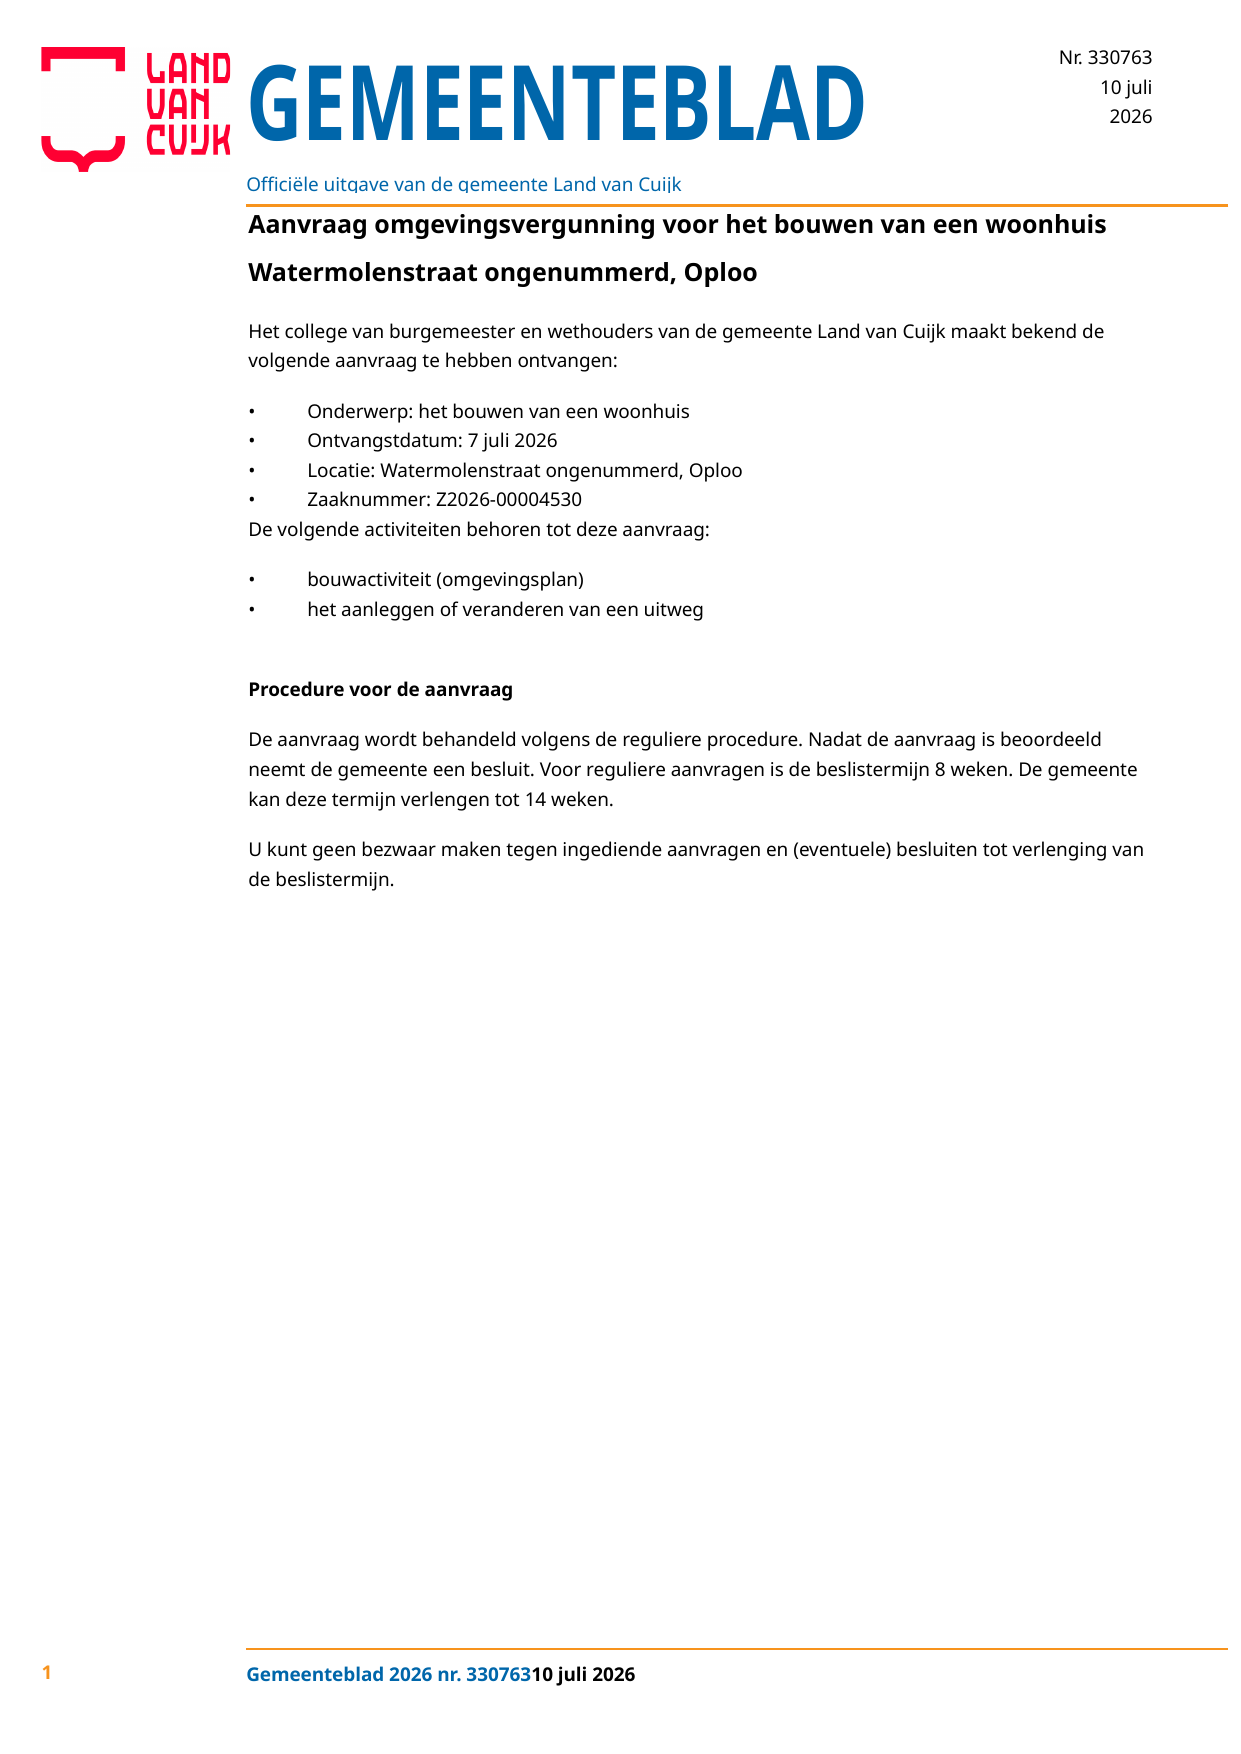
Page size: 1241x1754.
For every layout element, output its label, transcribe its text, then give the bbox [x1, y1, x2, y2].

list Locatie: Watermolenstraat ongenummerd, Oploo [248, 457, 1152, 483]
list Onderwerp: het bouwen van een woonhuis [248, 398, 1152, 424]
list Ontvangstdatum: 7 juli 2026 [248, 427, 1152, 453]
text Procedure voor de aanvraag [248, 676, 1152, 702]
text De aanvraag wordt behandeld volgens de reguliere procedure. Nadat de aanvraag is beoordeeld neemt de gemeente een besluit. Voor reguliere aanvragen is de beslistermijn 8 weken. De gemeente kan deze termijn verlengen tot 14 weken. [248, 727, 1152, 812]
text De volgende activiteiten behoren tot deze aanvraag: [248, 516, 1152, 542]
text U kunt geen bezwaar maken tegen ingediende aanvragen en (eventuele) besluiten tot verlenging van de beslistermijn. [248, 836, 1152, 892]
text Aanvraag omgevingsvergunning voor het bouwen van een woonhuis Watermolenstraat ongenummerd, Oploo [248, 207, 1152, 288]
text Het college van burgemeester en wethouders van de gemeente Land van Cuijk maakt bekend de volgende aanvraag te hebben ontvangen: [248, 318, 1152, 373]
picture [41, 47, 231, 172]
list bouwactiviteit (omgevingsplan) [248, 567, 1152, 592]
list Zaaknummer: Z2026-00004530 [248, 487, 1152, 512]
list het aanleggen of veranderen van een uitweg [248, 596, 1152, 622]
